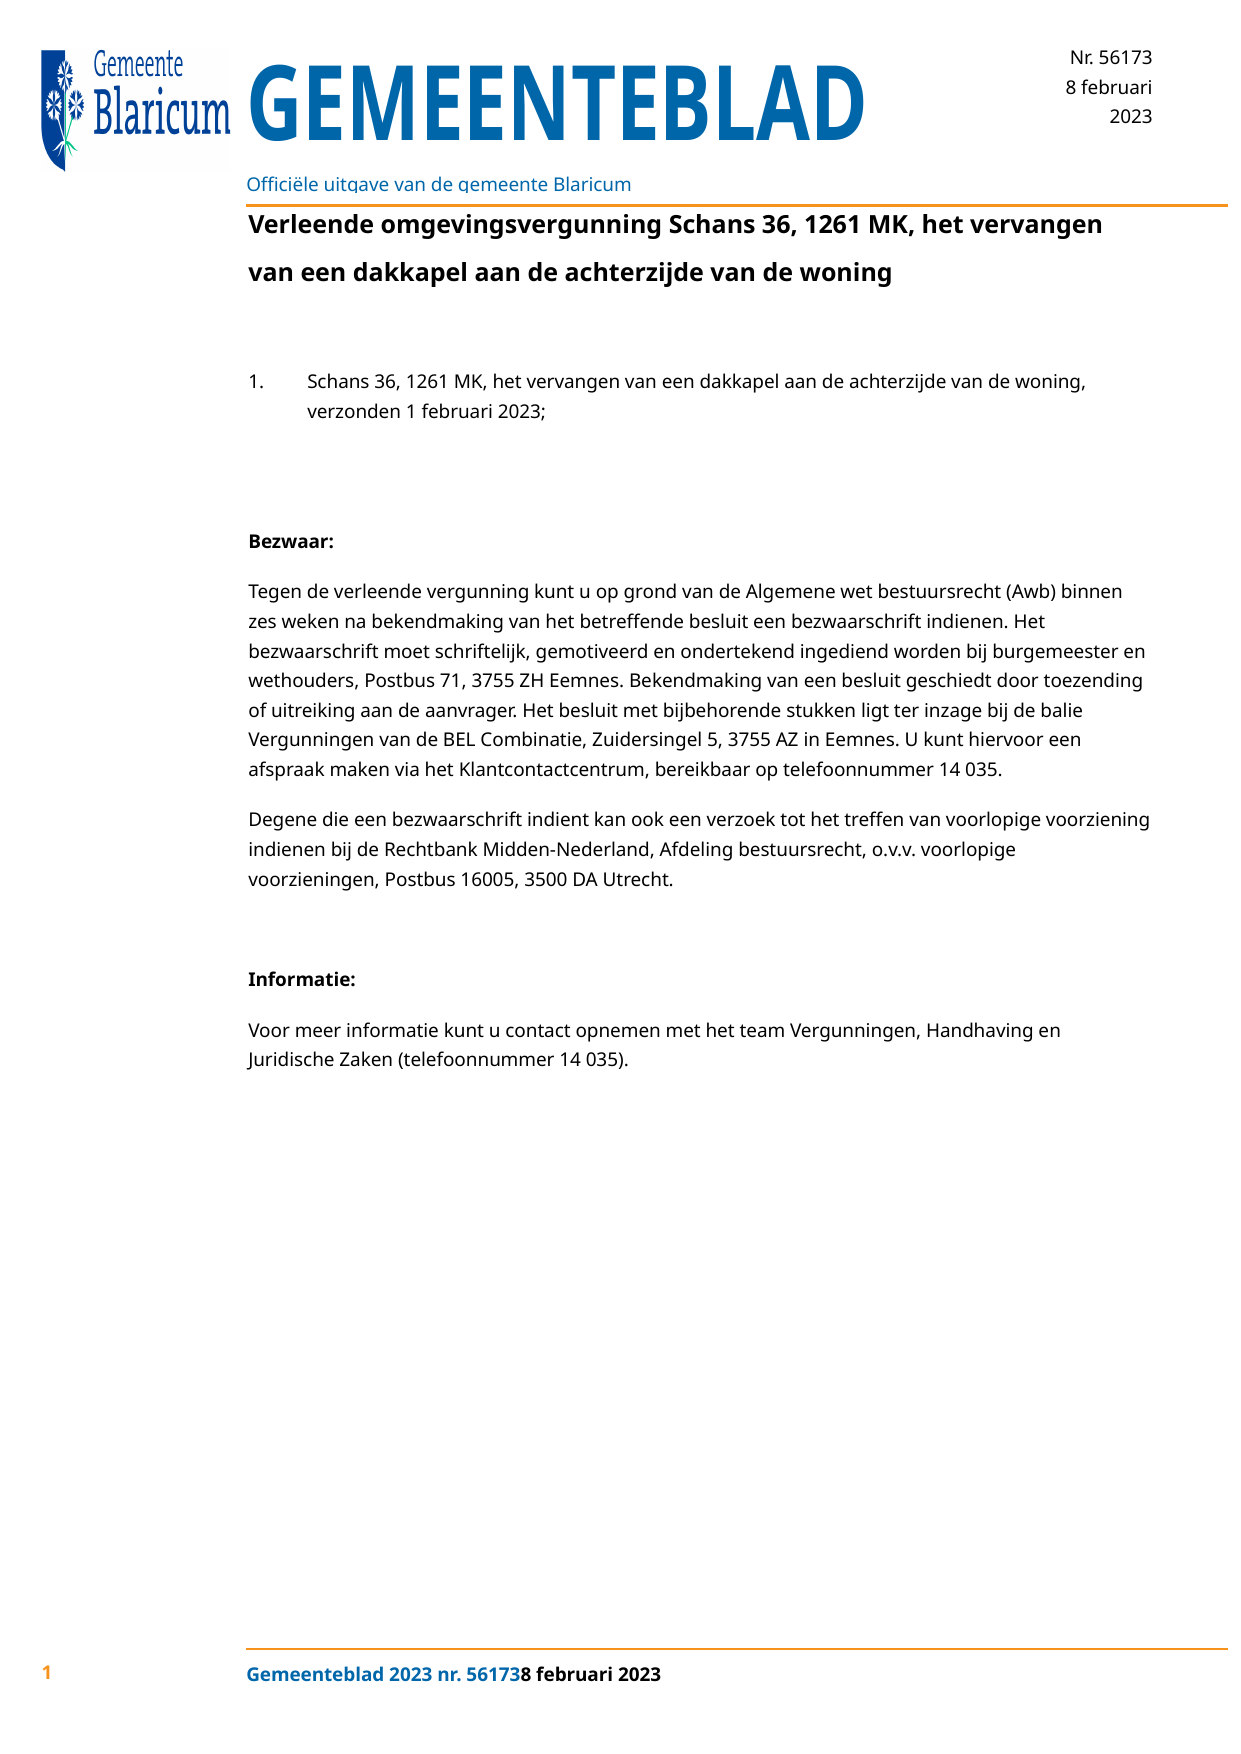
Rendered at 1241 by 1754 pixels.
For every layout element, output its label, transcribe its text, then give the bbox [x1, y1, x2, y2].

picture [41, 47, 231, 172]
text Informatie: [248, 967, 1152, 992]
text Bezwaar: [248, 528, 1152, 554]
text Degene die een bezwaarschrift indient kan ook een verzoek tot het treffen van voorlopige voorziening indienen bij de Rechtbank Midden-Nederland, Afdeling bestuursrecht, o.v.v. voorlopige voorzieningen, Postbus 16005, 3500 DA Utrecht. [248, 807, 1152, 892]
text Verleende omgevingsvergunning Schans 36, 1261 MK, het vervangen van een dakkapel aan de achterzijde van de woning [248, 207, 1152, 288]
list Schans 36, 1261 MK, het vervangen van een dakkapel aan de achterzijde van de woning, verzonden 1 februari 2023; [248, 368, 1152, 424]
text Voor meer informatie kunt u contact opnemen met het team Vergunningen, Handhaving en Juridische Zaken (telefoonnummer 14 035). [248, 1017, 1152, 1072]
text Tegen de verleende vergunning kunt u op grond van de Algemene wet bestuursrecht (Awb) binnen zes weken na bekendmaking van het betreffende besluit een bezwaarschrift indienen. Het bezwaarschrift moet schriftelijk, gemotiveerd en ondertekend ingediend worden bij burgemeester en wethouders, Postbus 71, 3755 ZH Eemnes. Bekendmaking van een besluit geschiedt door toezending of uitreiking aan de aanvrager. Het besluit met bijbehorende stukken ligt ter inzage bij de balie Vergunningen van de BEL Combinatie, Zuidersingel 5, 3755 AZ in Eemnes. U kunt hiervoor een afspraak maken via het Klantcontactcentrum, bereikbaar op telefoonnummer 14 035. [248, 579, 1152, 782]
